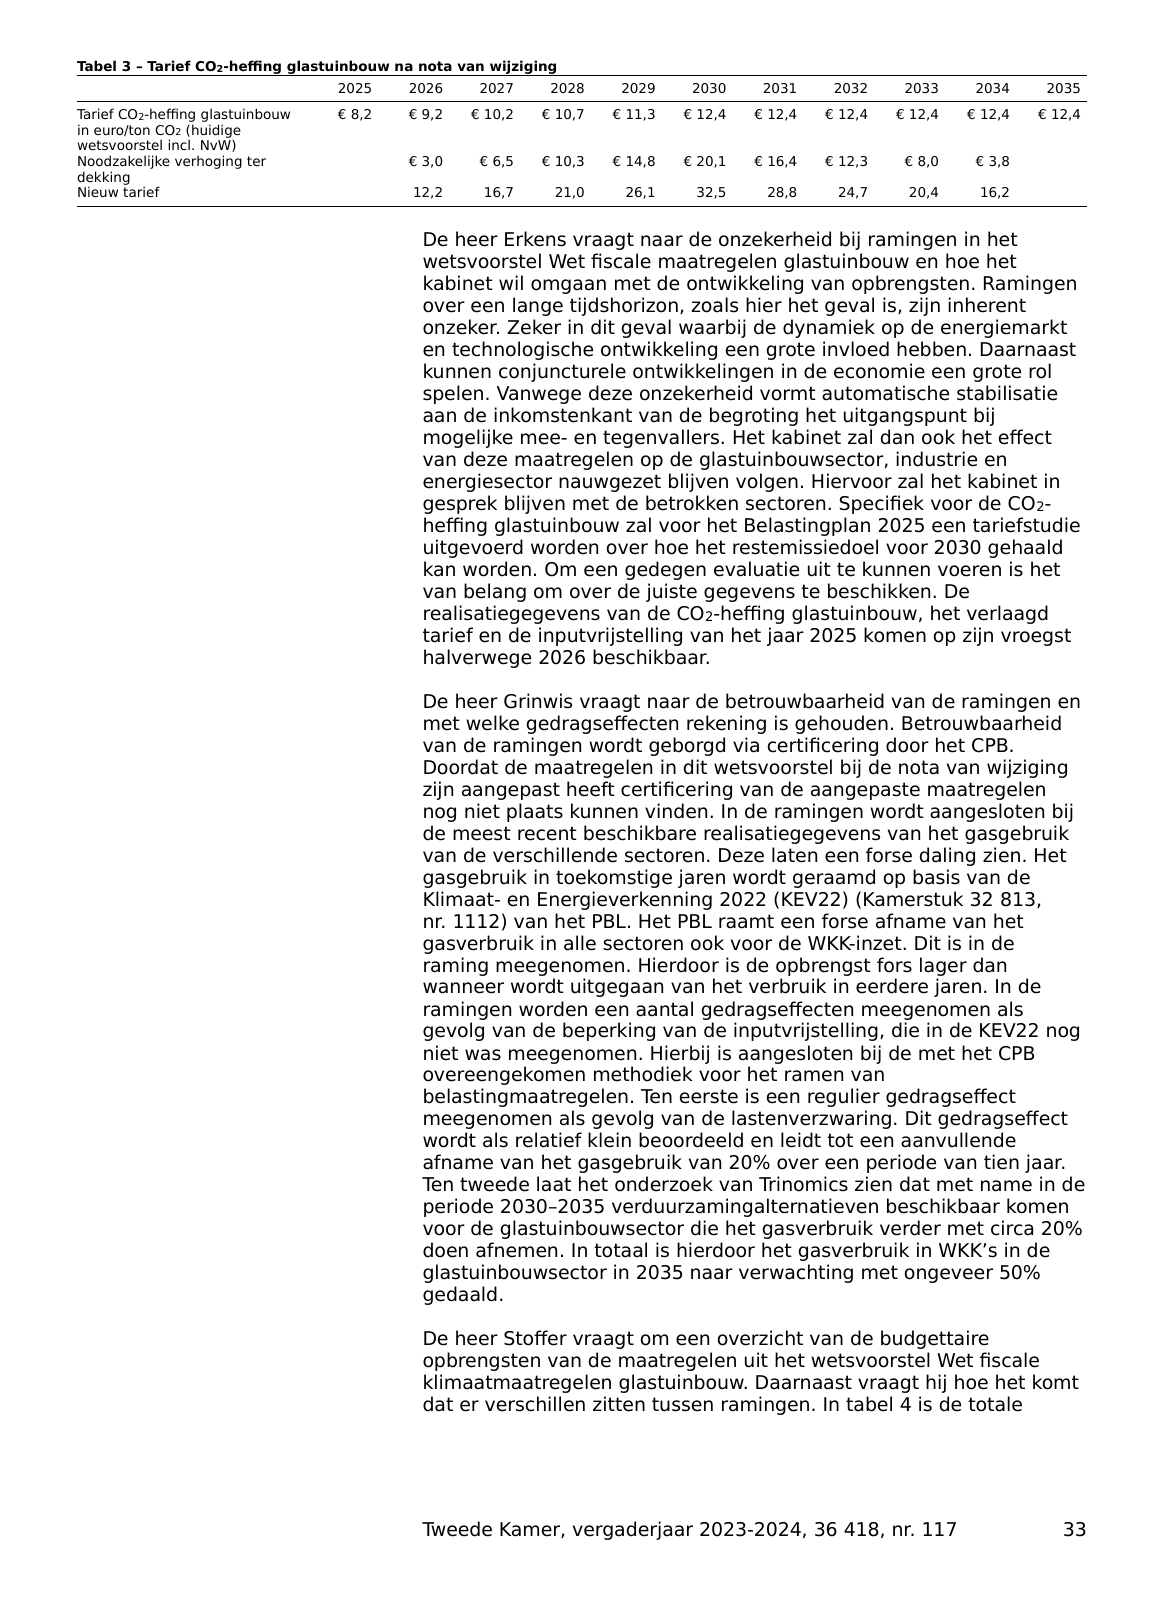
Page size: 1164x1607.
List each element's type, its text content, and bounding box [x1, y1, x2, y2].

table_cell 2030 [661, 76, 732, 101]
table_cell 16,2 [945, 185, 1016, 206]
table_cell [307, 154, 378, 185]
table_cell 2026 [378, 76, 449, 101]
table_cell € 3,0 [378, 154, 449, 185]
table_cell 2029 [590, 76, 661, 101]
table_cell 20,4 [874, 185, 945, 206]
table_cell € 12,4 [1016, 102, 1087, 154]
table_cell € 6,5 [449, 154, 519, 185]
table_cell [1016, 154, 1087, 185]
table_cell € 8,0 [874, 154, 945, 185]
table_cell [307, 185, 378, 206]
table_cell € 8,2 [307, 102, 378, 154]
table_cell Nieuw tarief [77, 185, 307, 206]
table_cell 2028 [520, 76, 590, 101]
table_cell 2033 [874, 76, 945, 101]
table_cell Tarief CO2-heffing glastuinbouw in euro/ton CO2 (huidige wetsvoorstel incl. NvW) [77, 102, 307, 154]
table_cell 24,7 [803, 185, 874, 206]
table_cell 2027 [449, 76, 519, 101]
table_cell € 20,1 [661, 154, 732, 185]
table_cell 21,0 [520, 185, 590, 206]
table_cell € 12,4 [661, 102, 732, 154]
table_cell 2034 [945, 76, 1016, 101]
table_cell Noodzakelijke verhoging ter dekking [77, 154, 307, 185]
table_cell € 3,8 [945, 154, 1016, 185]
table_cell 26,1 [590, 185, 661, 206]
table_cell € 16,4 [732, 154, 803, 185]
table_cell € 11,3 [590, 102, 661, 154]
table_cell € 14,8 [590, 154, 661, 185]
table_cell € 12,4 [945, 102, 1016, 154]
table_cell 2032 [803, 76, 874, 101]
table_cell [77, 76, 307, 101]
table_header Tabel 3 – Tarief CO2-heffing glastuinbouw na nota van wijziging [77, 59, 1087, 75]
table_cell 2035 [1016, 76, 1087, 101]
table_cell € 12,4 [874, 102, 945, 154]
table_cell [1016, 185, 1087, 206]
table_cell € 9,2 [378, 102, 449, 154]
table_cell € 10,2 [449, 102, 519, 154]
table_cell 32,5 [661, 185, 732, 206]
table_cell 2031 [732, 76, 803, 101]
table_cell € 12,4 [803, 102, 874, 154]
table_cell € 10,7 [520, 102, 590, 154]
table_cell 12,2 [378, 185, 449, 206]
table_cell 2025 [307, 76, 378, 101]
text De heer Erkens vraagt naar de onzekerheid bij ramingen in het wetsvoorstel Wet fiscale maatregelen glastuinbouw en hoe het kabinet wil omgaan met de ontwikkeling van opbrengsten. Ramingen over een lange tijdshorizon, zoals hier het geval is, zijn inherent onzeker. Zeker in dit geval waarbij de dynamiek op de energiemarkt en technologische ontwikkeling een grote invloed hebben. Daarnaast kunnen conjuncturele ontwikkelingen in de economie een grote rol spelen. Vanwege deze onzekerheid vormt automatische stabilisatie aan de inkomstenkant van de begroting het uitgangspunt bij mogelijke mee- en tegenvallers. Het kabinet zal dan ook het effect van deze maatregelen op de glastuinbouwsector, industrie en energiesector nauwgezet blijven volgen. Hiervoor zal het kabinet in gesprek blijven met de betrokken sectoren. Specifiek voor de CO2-heffing glastuinbouw zal voor het Belastingplan 2025 een tariefstudie uitgevoerd worden over hoe het restemissiedoel voor 2030 gehaald kan worden. Om een gedegen evaluatie uit te kunnen voeren is het van belang om over de juiste gegevens te beschikken. De realisatiegegevens van de CO2-heffing glastuinbouw, het verlaagd tarief en de inputvrijstelling van het jaar 2025 komen op zijn vroegst halverwege 2026 beschikbaar. [422, 229, 1087, 668]
text De heer Stoffer vraagt om een overzicht van de budgettaire opbrengsten van de maatregelen uit het wetsvoorstel Wet fiscale klimaatmaatregelen glastuinbouw. Daarnaast vraagt hij hoe het komt dat er verschillen zitten tussen ramingen. In tabel 4 is de totale [422, 1328, 1087, 1416]
table_cell € 12,4 [732, 102, 803, 154]
table_cell 16,7 [449, 185, 519, 206]
table_cell € 12,3 [803, 154, 874, 185]
table_cell 28,8 [732, 185, 803, 206]
text De heer Grinwis vraagt naar de betrouwbaarheid van de ramingen en met welke gedragseffecten rekening is gehouden. Betrouwbaarheid van de ramingen wordt geborgd via certificering door het CPB. Doordat de maatregelen in dit wetsvoorstel bij de nota van wijziging zijn aangepast heeft certificering van de aangepaste maatregelen nog niet plaats kunnen vinden. In de ramingen wordt aangesloten bij de meest recent beschikbare realisatiegegevens van het gasgebruik van de verschillende sectoren. Deze laten een forse daling zien. Het gasgebruik in toekomstige jaren wordt geraamd op basis van de Klimaat- en Energieverkenning 2022 (KEV22) (Kamerstuk 32 813, nr. 1112) van het PBL. Het PBL raamt een forse afname van het gasverbruik in alle sectoren ook voor de WKK-inzet. Dit is in de raming meegenomen. Hierdoor is de opbrengst fors lager dan wanneer wordt uitgegaan van het verbruik in eerdere jaren. In de ramingen worden een aantal gedragseffecten meegenomen als gevolg van de beperking van de inputvrijstelling, die in de KEV22 nog niet was meegenomen. Hierbij is aangesloten bij de met het CPB overeengekomen methodiek voor het ramen van belastingmaatregelen. Ten eerste is een regulier gedragseffect meegenomen als gevolg van de lastenverzwaring. Dit gedragseffect wordt als relatief klein beoordeeld en leidt tot een aanvullende afname van het gasgebruik van 20% over een periode van tien jaar. Ten tweede laat het onderzoek van Trinomics zien dat met name in de periode 2030–2035 verduurzamingalternatieven beschikbaar komen voor de glastuinbouwsector die het gasverbruik verder met circa 20% doen afnemen. In totaal is hierdoor het gasverbruik in WKK’s in de glastuinbouwsector in 2035 naar verwachting met ongeveer 50% gedaald. [422, 691, 1087, 1306]
table_cell € 10,3 [520, 154, 590, 185]
